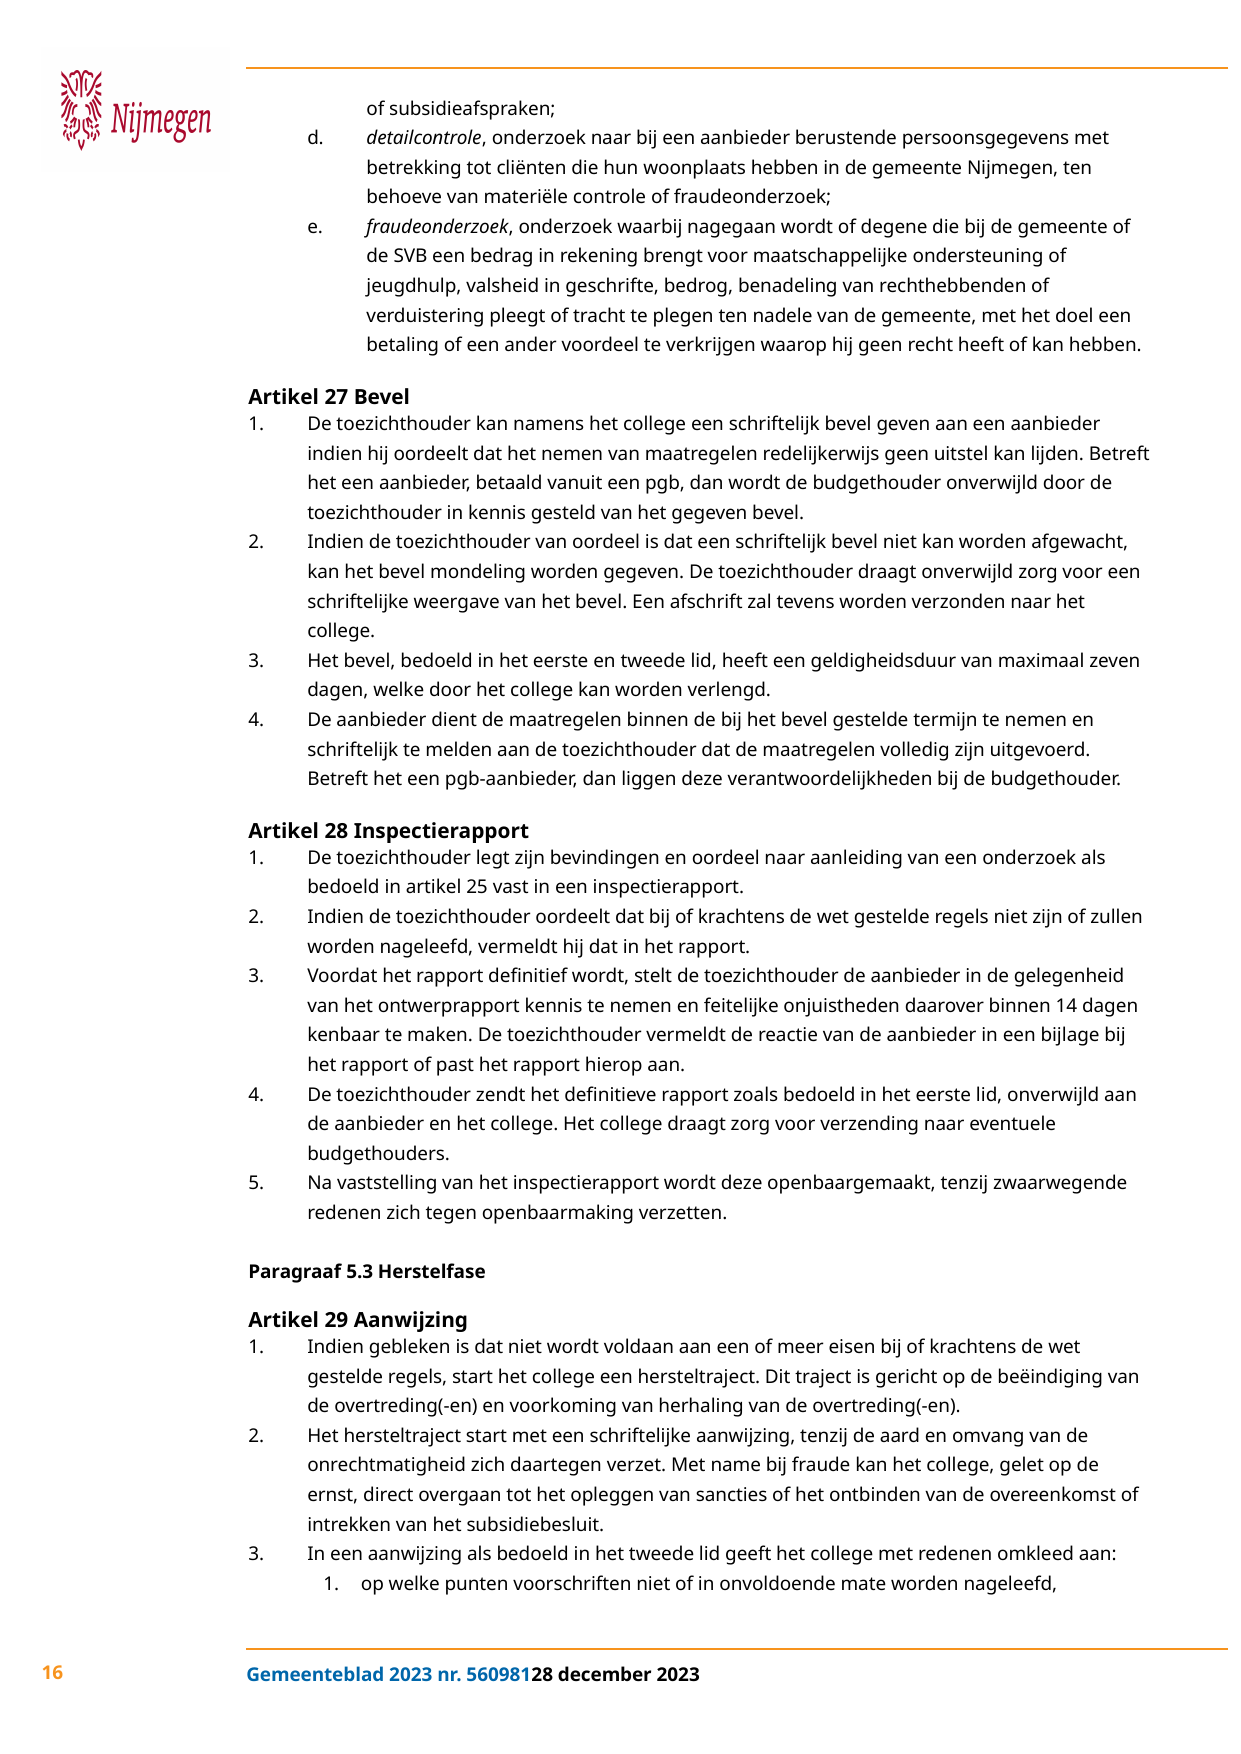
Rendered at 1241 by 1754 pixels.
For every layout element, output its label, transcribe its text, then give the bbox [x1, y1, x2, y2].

list Het hersteltraject start met een schriftelijke aanwijzing, tenzij de aard en omvang van de onrechtmatigheid zich daartegen verzet. Met name bij fraude kan het college, gelet op de ernst, direct overgaan tot het opleggen van sancties of het ontbinden van de overeenkomst of intrekken van het subsidiebesluit. [248, 1422, 1152, 1537]
list Indien de toezichthouder oordeelt dat bij of krachtens de wet gestelde regels niet zijn of zullen worden nageleefd, vermeldt hij dat in het rapport. [248, 903, 1152, 959]
list Na vaststelling van het inspectierapport wordt deze openbaargemaakt, tenzij zwaarwegende redenen zich tegen openbaarmaking verzetten. [248, 1169, 1152, 1225]
list Indien gebleken is dat niet wordt voldaan aan een of meer eisen bij of krachtens de wet gestelde regels, start het college een hersteltraject. Dit traject is gericht op de beëindiging van de overtreding(-en) en voorkoming van herhaling van de overtreding(-en). [248, 1333, 1152, 1418]
text Artikel 28 Inspectierapport [248, 816, 1152, 844]
list Indien de toezichthouder van oordeel is dat een schriftelijk bevel niet kan worden afgewacht, kan het bevel mondeling worden gegeven. De toezichthouder draagt onverwijld zorg voor een schriftelijke weergave van het bevel. Een afschrift zal tevens worden verzonden naar het college. [248, 529, 1152, 643]
list De toezichthouder zendt het definitieve rapport zoals bedoeld in het eerste lid, onverwijld aan de aanbieder en het college. Het college draagt zorg voor verzending naar eventuele budgethouders. [248, 1081, 1152, 1166]
text Artikel 27 Bevel [248, 382, 1152, 410]
list De toezichthouder kan namens het college een schriftelijk bevel geven aan een aanbieder indien hij oordeelt dat het nemen van maatregelen redelijkerwijs geen uitstel kan lijden. Betreft het een aanbieder, betaald vanuit een pgb, dan wordt de budgethouder onverwijld door de toezichthouder in kennis gesteld van het gegeven bevel. [248, 410, 1152, 525]
list De aanbieder dient de maatregelen binnen de bij het bevel gestelde termijn te nemen en schriftelijk te melden aan de toezichthouder dat de maatregelen volledig zijn uitgevoerd. Betreft het een pgb-aanbieder, dan liggen deze verantwoordelijkheden bij de budgethouder. [248, 706, 1152, 791]
list fraudeonderzoek, onderzoek waarbij nagegaan wordt of degene die bij de gemeente of de SVB een bedrag in rekening brengt voor maatschappelijke ondersteuning of jeugdhulp, valsheid in geschrifte, bedrog, benadeling van rechthebbenden of verduistering pleegt of tracht te plegen ten nadele van de gemeente, met het doel een betaling of een ander voordeel te verkrijgen waarop hij geen recht heeft of kan hebben. [307, 213, 1152, 357]
text Artikel 29 Aanwijzing [248, 1305, 1152, 1333]
list detailcontrole, onderzoek naar bij een aanbieder berustende persoonsgegevens met betrekking tot cliënten die hun woonplaats hebben in de gemeente Nijmegen, ten behoeve van materiële controle of fraudeonderzoek; [307, 124, 1152, 209]
list op welke punten voorschriften niet of in onvoldoende mate worden nageleefd, [323, 1570, 1152, 1596]
list of subsidieafspraken; [307, 95, 1152, 121]
list Voordat het rapport definitief wordt, stelt de toezichthouder de aanbieder in de gelegenheid van het ontwerprapport kennis te nemen en feitelijke onjuistheden daarover binnen 14 dagen kenbaar te maken. De toezichthouder vermeldt de reactie van de aanbieder in een bijlage bij het rapport of past het rapport hierop aan. [248, 962, 1152, 1077]
list In een aanwijzing als bedoeld in het tweede lid geeft het college met redenen omkleed aan: [248, 1540, 1152, 1566]
picture [41, 47, 231, 172]
list Het bevel, bedoeld in het eerste en tweede lid, heeft een geldigheidsduur van maximaal zeven dagen, welke door het college kan worden verlengd. [248, 647, 1152, 702]
list De toezichthouder legt zijn bevindingen en oordeel naar aanleiding van een onderzoek als bedoeld in artikel 25 vast in een inspectierapport. [248, 844, 1152, 899]
text Paragraaf 5.3 Herstelfase [248, 1258, 1152, 1284]
